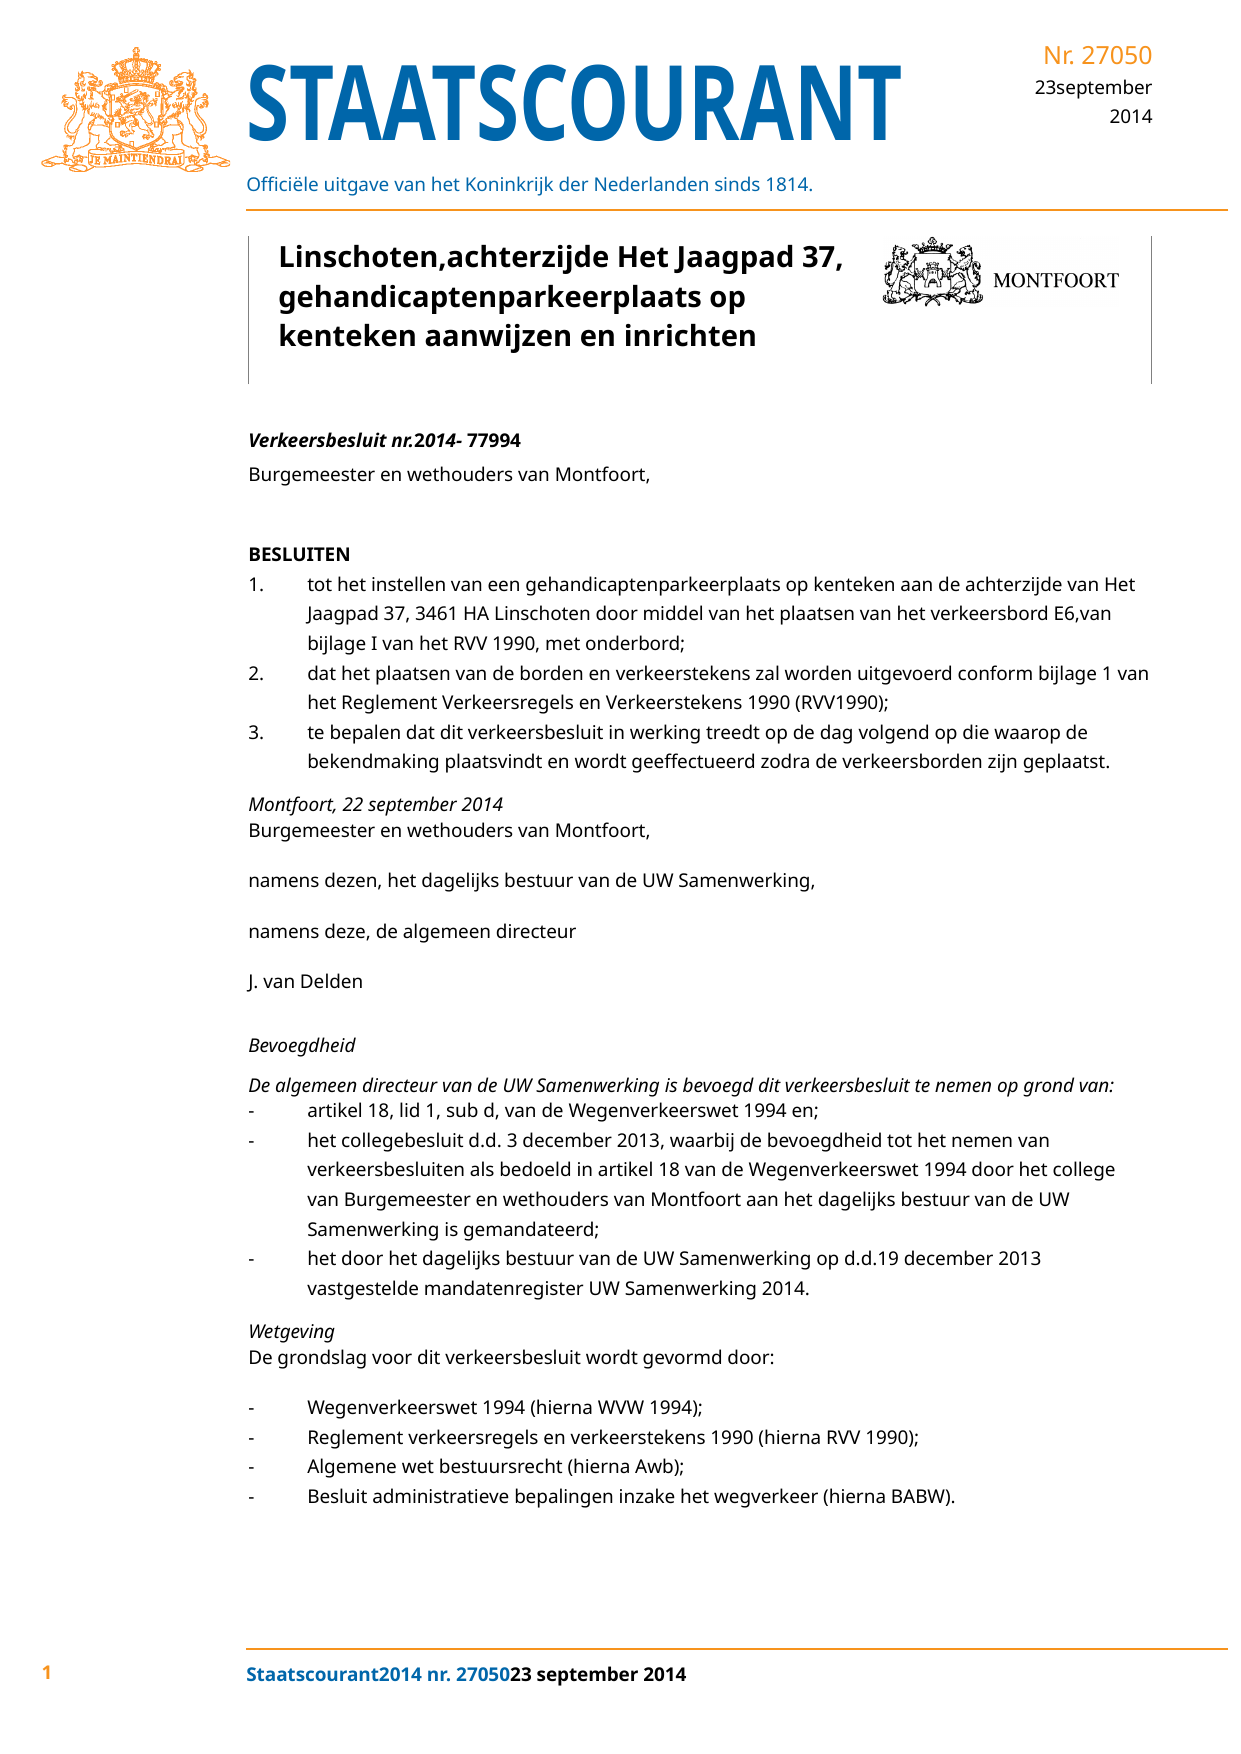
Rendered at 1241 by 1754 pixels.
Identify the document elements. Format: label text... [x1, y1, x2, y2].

text Wetgeving [248, 1318, 1152, 1344]
text Burgemeester en wethouders van Montfoort, [248, 817, 1152, 843]
picture [41, 47, 231, 172]
list het door het dagelijks bestuur van de UW Samenwerking op d.d.19 december 2013 vastgestelde mandatenregister UW Samenwerking 2014. [248, 1245, 1152, 1301]
text namens deze, de algemeen directeur [248, 918, 1152, 944]
list Reglement verkeersregels en verkeerstekens 1990 (hierna RVV 1990); [248, 1424, 1152, 1449]
list dat het plaatsen van de borden en verkeerstekens zal worden uitgevoerd conform bijlage 1 van het Reglement Verkeersregels en Verkeerstekens 1990 (RVV1990); [248, 660, 1152, 715]
table_header [850, 236, 1151, 384]
text De grondslag voor dit verkeersbesluit wordt gevormd door: [248, 1344, 1152, 1369]
list artikel 18, lid 1, sub d, van de Wegenverkeerswet 1994 en; [248, 1097, 1152, 1123]
text Burgemeester en wethouders van Montfoort, [248, 462, 1152, 487]
list tot het instellen van een gehandicaptenparkeerplaats op kenteken aan de achterzijde van Het Jaagpad 37, 3461 HA Linschoten door middel van het plaatsen van het verkeersbord E6,van bijlage I van het RVV 1990, met onderbord; [248, 571, 1152, 656]
table_header Linschoten,achterzijde Het Jaagpad 37, gehandicaptenparkeerplaats op kenteken aanwijzen en inrichten [249, 236, 850, 384]
picture [882, 236, 1119, 307]
list Wegenverkeerswet 1994 (hierna WVW 1994); [248, 1394, 1152, 1420]
text Verkeersbesluit nr.2014- 77994 [248, 427, 1152, 453]
list Besluit administratieve bepalingen inzake het wegverkeer (hierna BABW). [248, 1483, 1152, 1509]
text J. van Delden [248, 968, 1152, 994]
text De algemeen directeur van de UW Samenwerking is bevoegd dit verkeersbesluit te nemen op grond van: [248, 1072, 1152, 1097]
text BESLUITEN [248, 541, 1152, 567]
list Algemene wet bestuursrecht (hierna Awb); [248, 1453, 1152, 1479]
text namens dezen, het dagelijks bestuur van de UW Samenwerking, [248, 868, 1152, 893]
list te bepalen dat dit verkeersbesluit in werking treedt op de dag volgend op die waarop de bekendmaking plaatsvindt en wordt geeffectueerd zodra de verkeersborden zijn geplaatst. [248, 719, 1152, 774]
list het collegebesluit d.d. 3 december 2013, waarbij de bevoegdheid tot het nemen van verkeersbesluiten als bedoeld in artikel 18 van de Wegenverkeerswet 1994 door het college van Burgemeester en wethouders van Montfoort aan het dagelijks bestuur van de UW Samenwerking is gemandateerd; [248, 1127, 1152, 1242]
text Bevoegdheid [248, 1032, 1152, 1058]
text Montfoort, 22 september 2014 [248, 792, 1152, 817]
